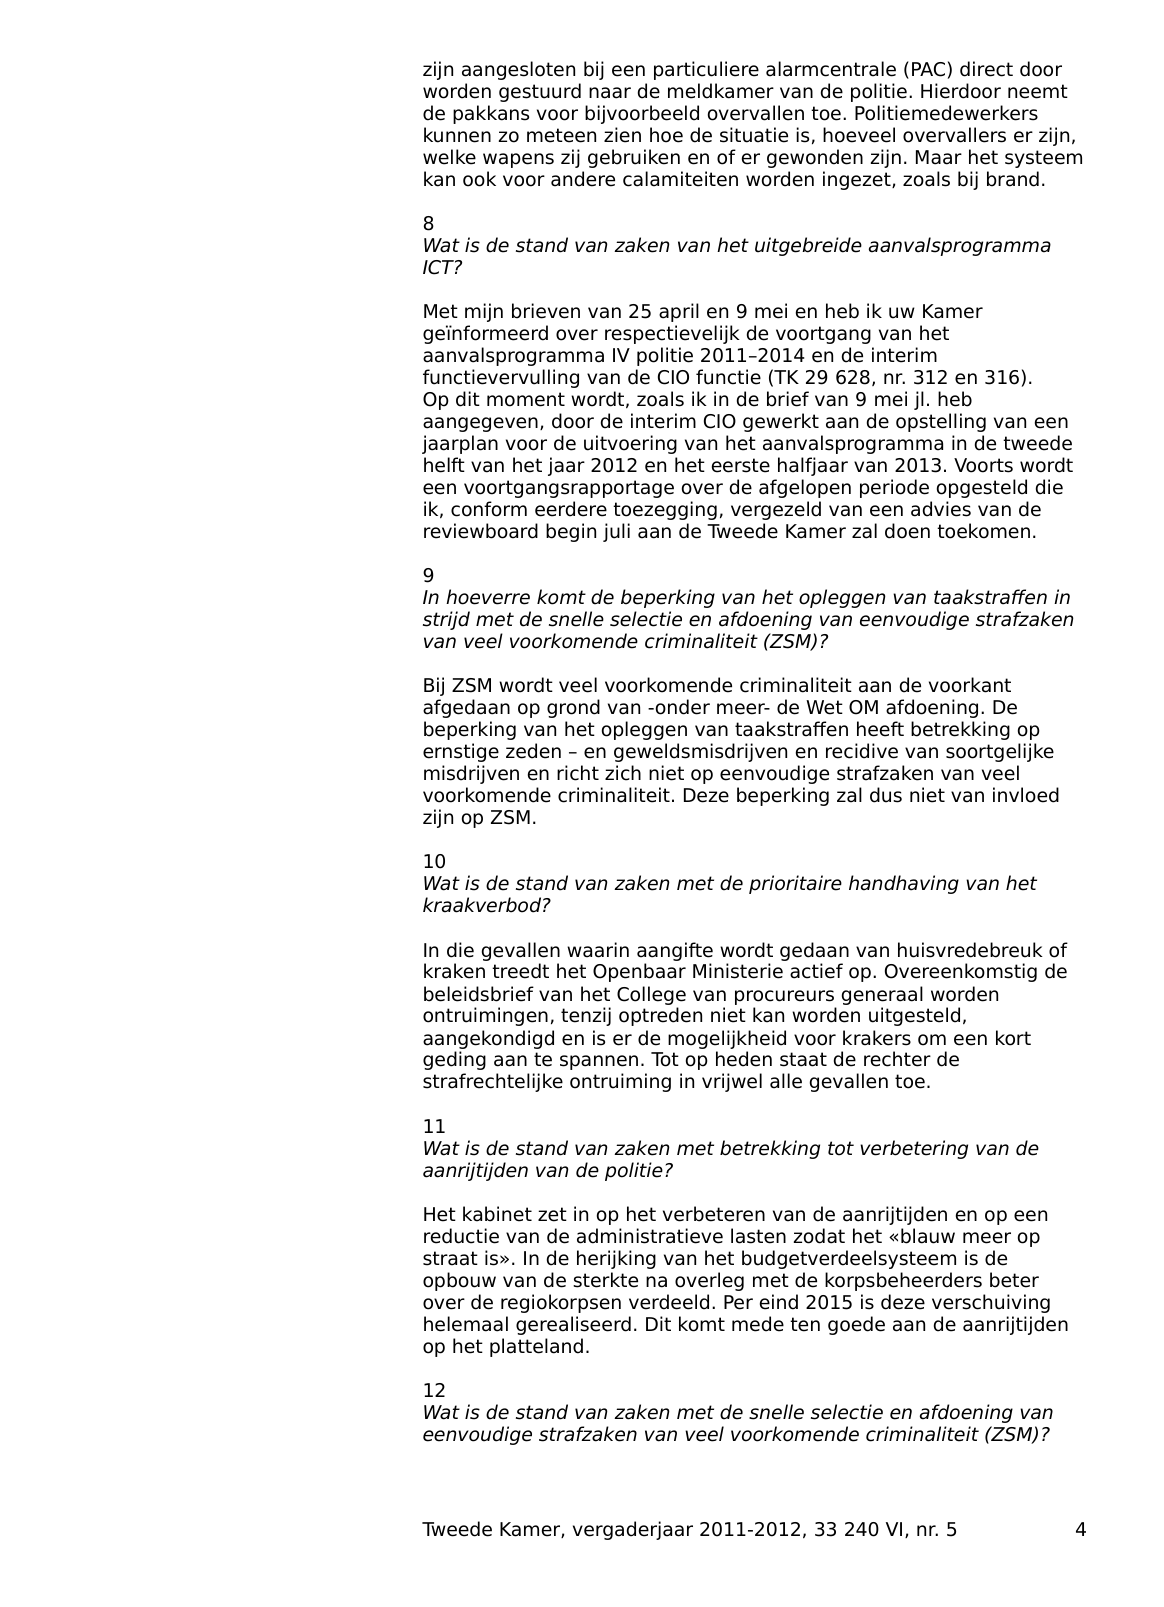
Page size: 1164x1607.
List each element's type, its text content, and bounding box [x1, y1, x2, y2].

text Het kabinet zet in op het verbeteren van de aanrijtijden en op een reductie van de administratieve lasten zodat het «blauw meer op straat is». In de herijking van het budgetverdeelsysteem is de opbouw van de sterkte na overleg met de korpsbeheerders beter over de regiokorpsen verdeeld. Per eind 2015 is deze verschuiving helemaal gerealiseerd. Dit komt mede ten goede aan de aanrijtijden op het platteland. [422, 1204, 1087, 1357]
text In hoeverre komt de beperking van het opleggen van taakstraffen in strijd met de snelle selectie en afdoening van eenvoudige strafzaken van veel voorkomende criminaliteit (ZSM)? [422, 587, 1087, 653]
text In die gevallen waarin aangifte wordt gedaan van huisvredebreuk of kraken treedt het Openbaar Ministerie actief op. Overeenkomstig de beleidsbrief van het College van procureurs generaal worden ontruimingen, tenzij optreden niet kan worden uitgesteld, aangekondigd en is er de mogelijkheid voor krakers om een kort geding aan te spannen. Tot op heden staat de rechter de strafrechtelijke ontruiming in vrijwel alle gevallen toe. [422, 939, 1087, 1093]
text 11 [422, 1116, 1087, 1137]
text 8 [422, 213, 1087, 235]
text Wat is de stand van zaken met de snelle selectie en afdoening van eenvoudige strafzaken van veel voorkomende criminaliteit (ZSM)? [422, 1402, 1087, 1446]
text 10 [422, 851, 1087, 873]
text Bij ZSM wordt veel voorkomende criminaliteit aan de voorkant afgedaan op grond van -onder meer- de Wet OM afdoening. De beperking van het opleggen van taakstraffen heeft betrekking op ernstige zeden – en geweldsmisdrijven en recidive van soortgelijke misdrijven en richt zich niet op eenvoudige strafzaken van veel voorkomende criminaliteit. Deze beperking zal dus niet van invloed zijn op ZSM. [422, 675, 1087, 829]
text Wat is de stand van zaken met de prioritaire handhaving van het kraakverbod? [422, 873, 1087, 917]
text zijn aangesloten bij een particuliere alarmcentrale (PAC) direct door worden gestuurd naar de meldkamer van de politie. Hierdoor neemt de pakkans voor bijvoorbeeld overvallen toe. Politiemedewerkers kunnen zo meteen zien hoe de situatie is, hoeveel overvallers er zijn, welke wapens zij gebruiken en of er gewonden zijn. Maar het systeem kan ook voor andere calamiteiten worden ingezet, zoals bij brand. [422, 59, 1087, 191]
text Wat is de stand van zaken met betrekking tot verbetering van de aanrijtijden van de politie? [422, 1137, 1087, 1181]
text Met mijn brieven van 25 april en 9 mei en heb ik uw Kamer geïnformeerd over respectievelijk de voortgang van het aanvalsprogramma IV politie 2011–2014 en de interim functievervulling van de CIO functie (TK 29 628, nr. 312 en 316). [422, 301, 1087, 389]
text 9 [422, 565, 1087, 587]
text Wat is de stand van zaken van het uitgebreide aanvalsprogramma ICT? [422, 235, 1087, 279]
text 12 [422, 1380, 1087, 1402]
text Op dit moment wordt, zoals ik in de brief van 9 mei jl. heb aangegeven, door de interim CIO gewerkt aan de opstelling van een jaarplan voor de uitvoering van het aanvalsprogramma in de tweede helft van het jaar 2012 en het eerste halfjaar van 2013. Voorts wordt een voortgangsrapportage over de afgelopen periode opgesteld die ik, conform eerdere toezegging, vergezeld van een advies van de reviewboard begin juli aan de Tweede Kamer zal doen toekomen. [422, 389, 1087, 543]
